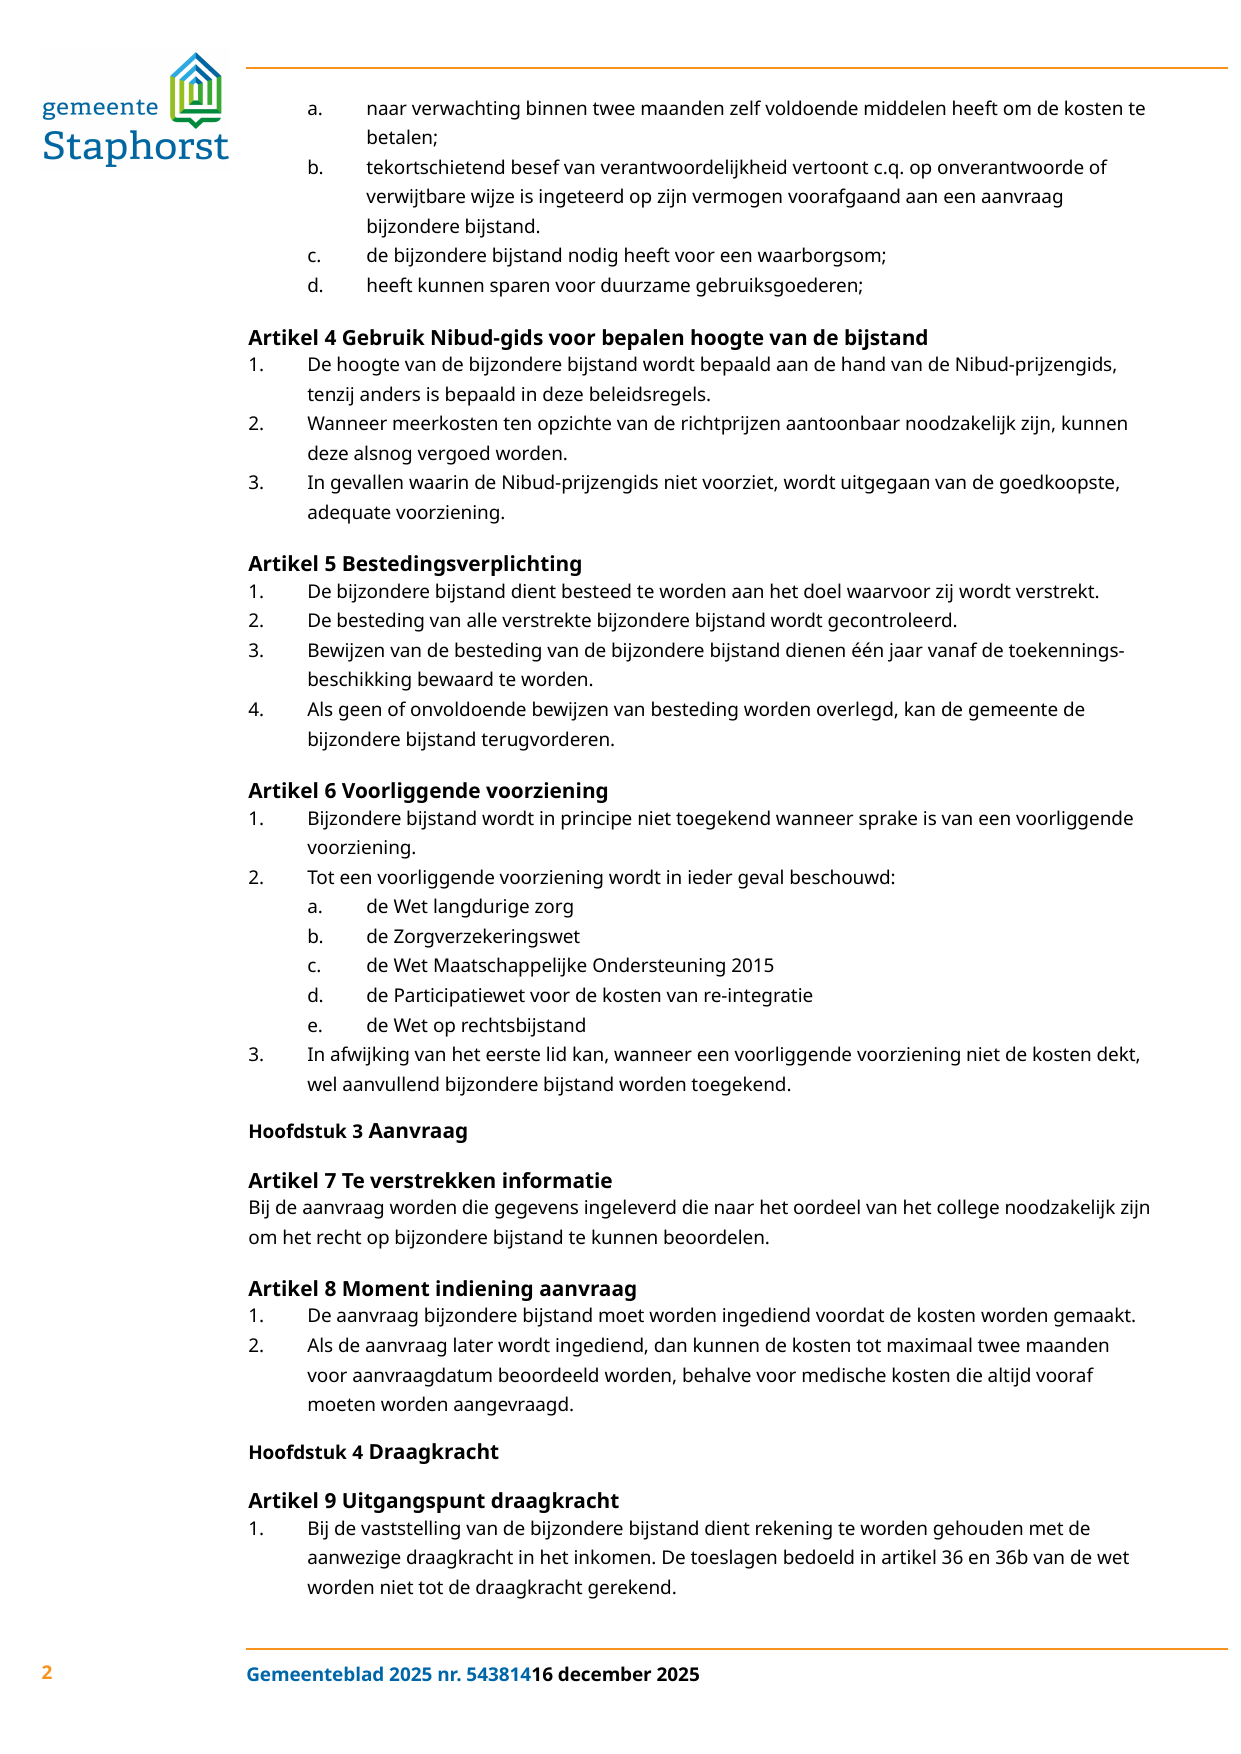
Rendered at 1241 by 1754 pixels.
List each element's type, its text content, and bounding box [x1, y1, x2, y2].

text Artikel 9 Uitgangspunt draagkracht [248, 1486, 1152, 1515]
list de Wet Maatschappelijke Ondersteuning 2015 [307, 953, 1152, 978]
text Artikel 5 Bestedingsverplichting [248, 549, 1152, 578]
list De aanvraag bijzondere bijstand moet worden ingediend voordat de kosten worden gemaakt. [248, 1303, 1152, 1328]
list tekortschietend besef van verantwoordelijkheid vertoont c.q. op onverantwoorde of verwijtbare wijze is ingeteerd op zijn vermogen voorafgaand aan een aanvraag bijzondere bijstand. [307, 154, 1152, 239]
list Als de aanvraag later wordt ingediend, dan kunnen de kosten tot maximaal twee maanden voor aanvraagdatum beoordeeld worden, behalve voor medische kosten die altijd vooraf moeten worden aangevraagd. [248, 1332, 1152, 1417]
list De besteding van alle verstrekte bijzondere bijstand wordt gecontroleerd. [248, 607, 1152, 633]
text Artikel 8 Moment indiening aanvraag [248, 1274, 1152, 1303]
list de Wet op rechtsbijstand [307, 1012, 1152, 1037]
text Hoofdstuk 4 Draagkracht [248, 1437, 1152, 1466]
list de Wet langdurige zorg [307, 893, 1152, 919]
text Hoofdstuk 3 Aanvraag [248, 1117, 1152, 1145]
text Artikel 4 Gebruik Nibud-gids voor bepalen hoogte van de bijstand [248, 323, 1152, 351]
list Bijzondere bijstand wordt in principe niet toegekend wanneer sprake is van een voorliggende voorziening. [248, 805, 1152, 860]
list De hoogte van de bijzondere bijstand wordt bepaald aan de hand van de Nibud-prijzengids, tenzij anders is bepaald in deze beleidsregels. [248, 351, 1152, 406]
list Bij de vaststelling van de bijzondere bijstand dient rekening te worden gehouden met de aanwezige draagkracht in het inkomen. De toeslagen bedoeld in artikel 36 en 36b van de wet worden niet tot de draagkracht gerekend. [248, 1515, 1152, 1600]
list De bijzondere bijstand dient besteed te worden aan het doel waarvoor zij wordt verstrekt. [248, 578, 1152, 604]
list Tot een voorliggende voorziening wordt in ieder geval beschouwd: [248, 864, 1152, 889]
list Als geen of onvoldoende bewijzen van besteding worden overlegd, kan de gemeente de bijzondere bijstand terugvorderen. [248, 696, 1152, 752]
list de Participatiewet voor de kosten van re-integratie [307, 982, 1152, 1008]
text Artikel 7 Te verstrekken informatie [248, 1166, 1152, 1194]
list naar verwachting binnen twee maanden zelf voldoende middelen heeft om de kosten te betalen; [307, 95, 1152, 150]
list de Zorgverzekeringswet [307, 923, 1152, 949]
picture [41, 47, 231, 172]
text Artikel 6 Voorliggende voorziening [248, 776, 1152, 805]
text Bij de aanvraag worden die gegevens ingeleverd die naar het oordeel van het college noodzakelijk zijn om het recht op bijzondere bijstand te kunnen beoordelen. [248, 1194, 1152, 1249]
list de bijzondere bijstand nodig heeft voor een waarborgsom; [307, 243, 1152, 268]
list Wanneer meerkosten ten opzichte van de richtprijzen aantoonbaar noodzakelijk zijn, kunnen deze alsnog vergoed worden. [248, 410, 1152, 466]
list Bewijzen van de besteding van de bijzondere bijstand dienen één jaar vanaf de toekennings-beschikking bewaard te worden. [248, 637, 1152, 692]
list In gevallen waarin de Nibud-prijzengids niet voorziet, wordt uitgegaan van de goedkoopste, adequate voorziening. [248, 469, 1152, 525]
list heeft kunnen sparen voor duurzame gebruiksgoederen; [307, 272, 1152, 298]
list In afwijking van het eerste lid kan, wanneer een voorliggende voorziening niet de kosten dekt, wel aanvullend bijzondere bijstand worden toegekend. [248, 1041, 1152, 1097]
